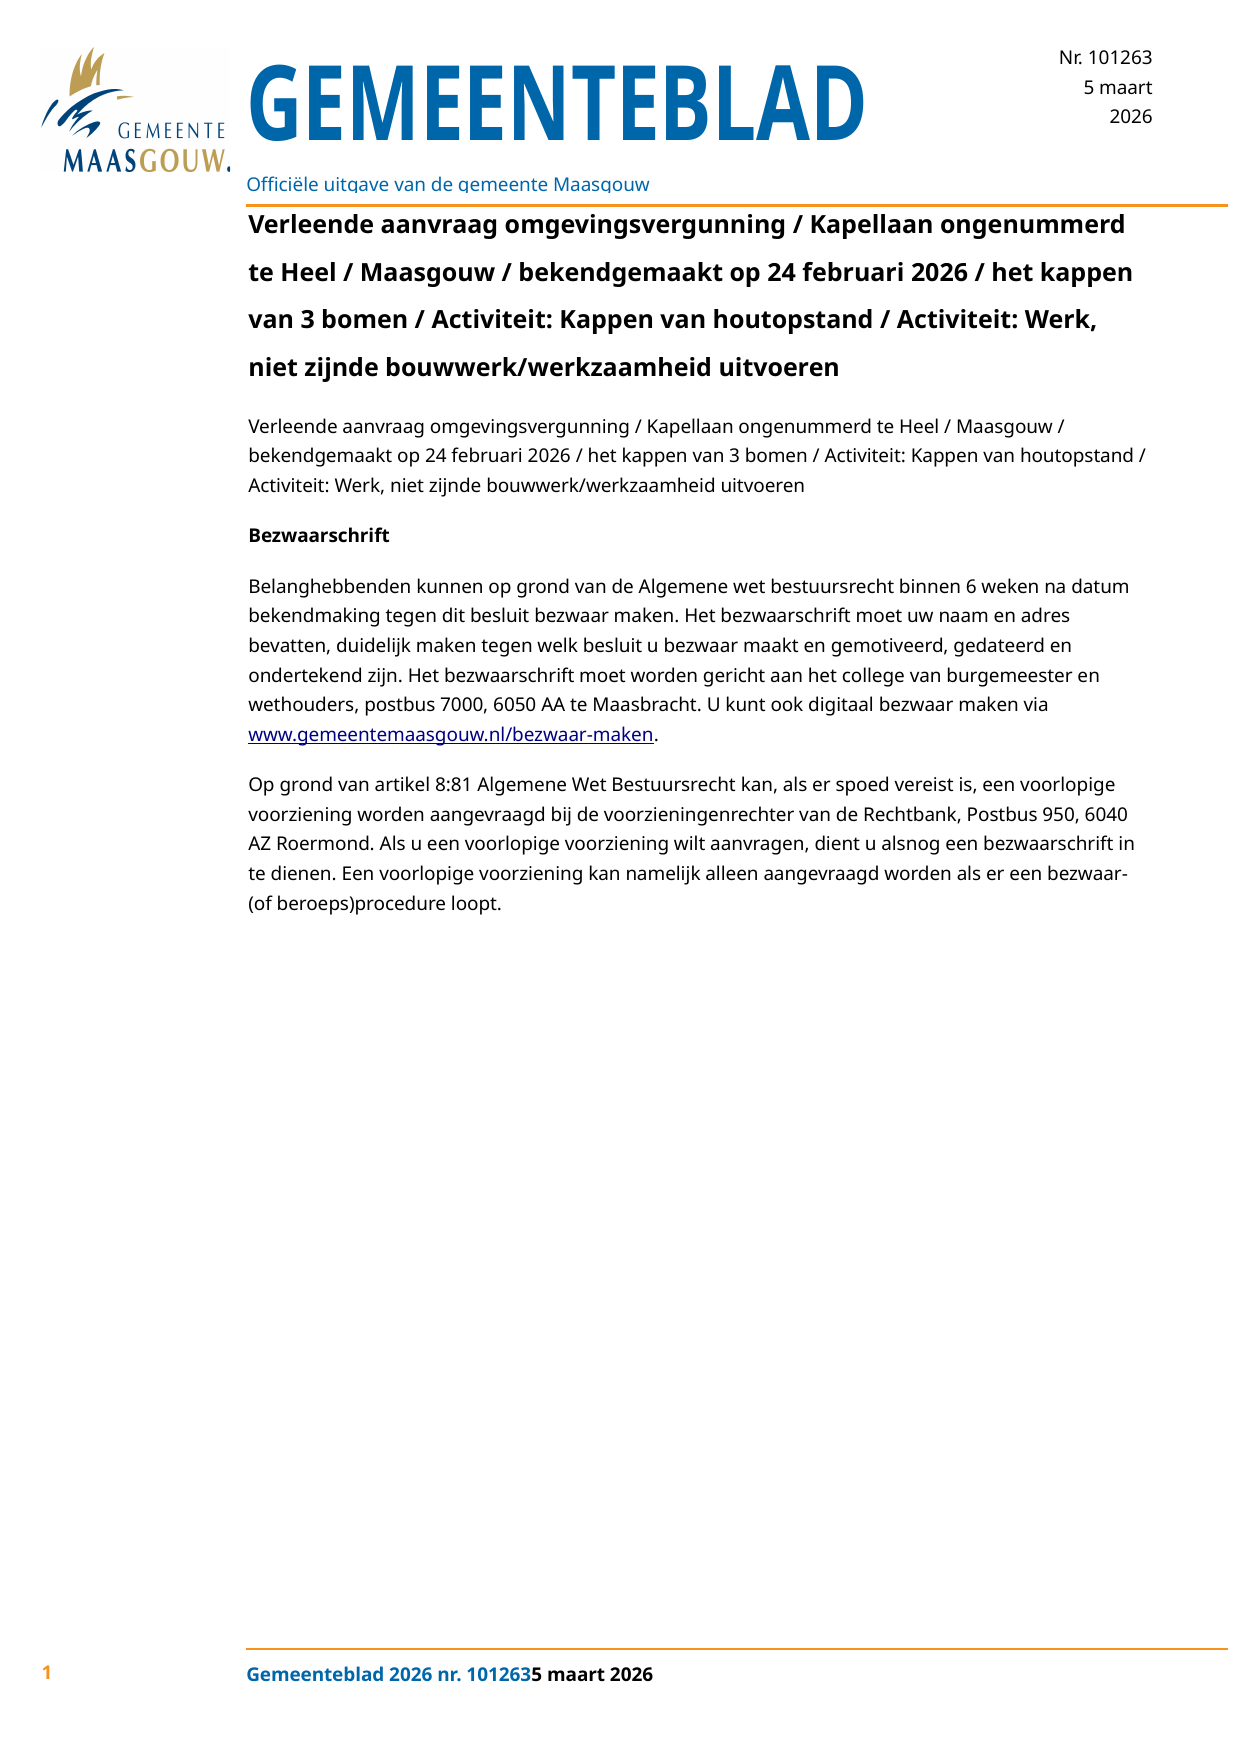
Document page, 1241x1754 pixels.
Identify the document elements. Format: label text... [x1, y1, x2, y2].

text Op grond van artikel 8:81 Algemene Wet Bestuursrecht kan, als er spoed vereist is, een voorlopige voorziening worden aangevraagd bij de voorzieningenrechter van de Rechtbank, Postbus 950, 6040 AZ Roermond. Als u een voorlopige voorziening wilt aanvragen, dient u alsnog een bezwaarschrift in te dienen. Een voorlopige voorziening kan namelijk alleen aangevraagd worden als er een bezwaar- (of beroeps)procedure loopt. [248, 771, 1152, 916]
text Verleende aanvraag omgevingsvergunning / Kapellaan ongenummerd te Heel / Maasgouw / bekendgemaakt op 24 februari 2026 / het kappen van 3 bomen / Activiteit: Kappen van houtopstand / Activiteit: Werk, niet zijnde bouwwerk/werkzaamheid uitvoeren [248, 207, 1152, 384]
text Belanghebbenden kunnen op grond van de Algemene wet bestuursrecht binnen 6 weken na datum bekendmaking tegen dit besluit bezwaar maken. Het bezwaarschrift moet uw naam en adres bevatten, duidelijk maken tegen welk besluit u bezwaar maakt en gemotiveerd, gedateerd en ondertekend zijn. Het bezwaarschrift moet worden gericht aan het college van burgemeester en wethouders, postbus 7000, 6050 AA te Maasbracht. U kunt ook digitaal bezwaar maken via www.gemeentemaasgouw.nl/bezwaar-maken. [248, 573, 1152, 747]
text Verleende aanvraag omgevingsvergunning / Kapellaan ongenummerd te Heel / Maasgouw / bekendgemaakt op 24 februari 2026 / het kappen van 3 bomen / Activiteit: Kappen van houtopstand / Activiteit: Werk, niet zijnde bouwwerk/werkzaamheid uitvoeren [248, 413, 1152, 498]
text Bezwaarschrift [248, 523, 1152, 548]
picture [41, 47, 231, 172]
